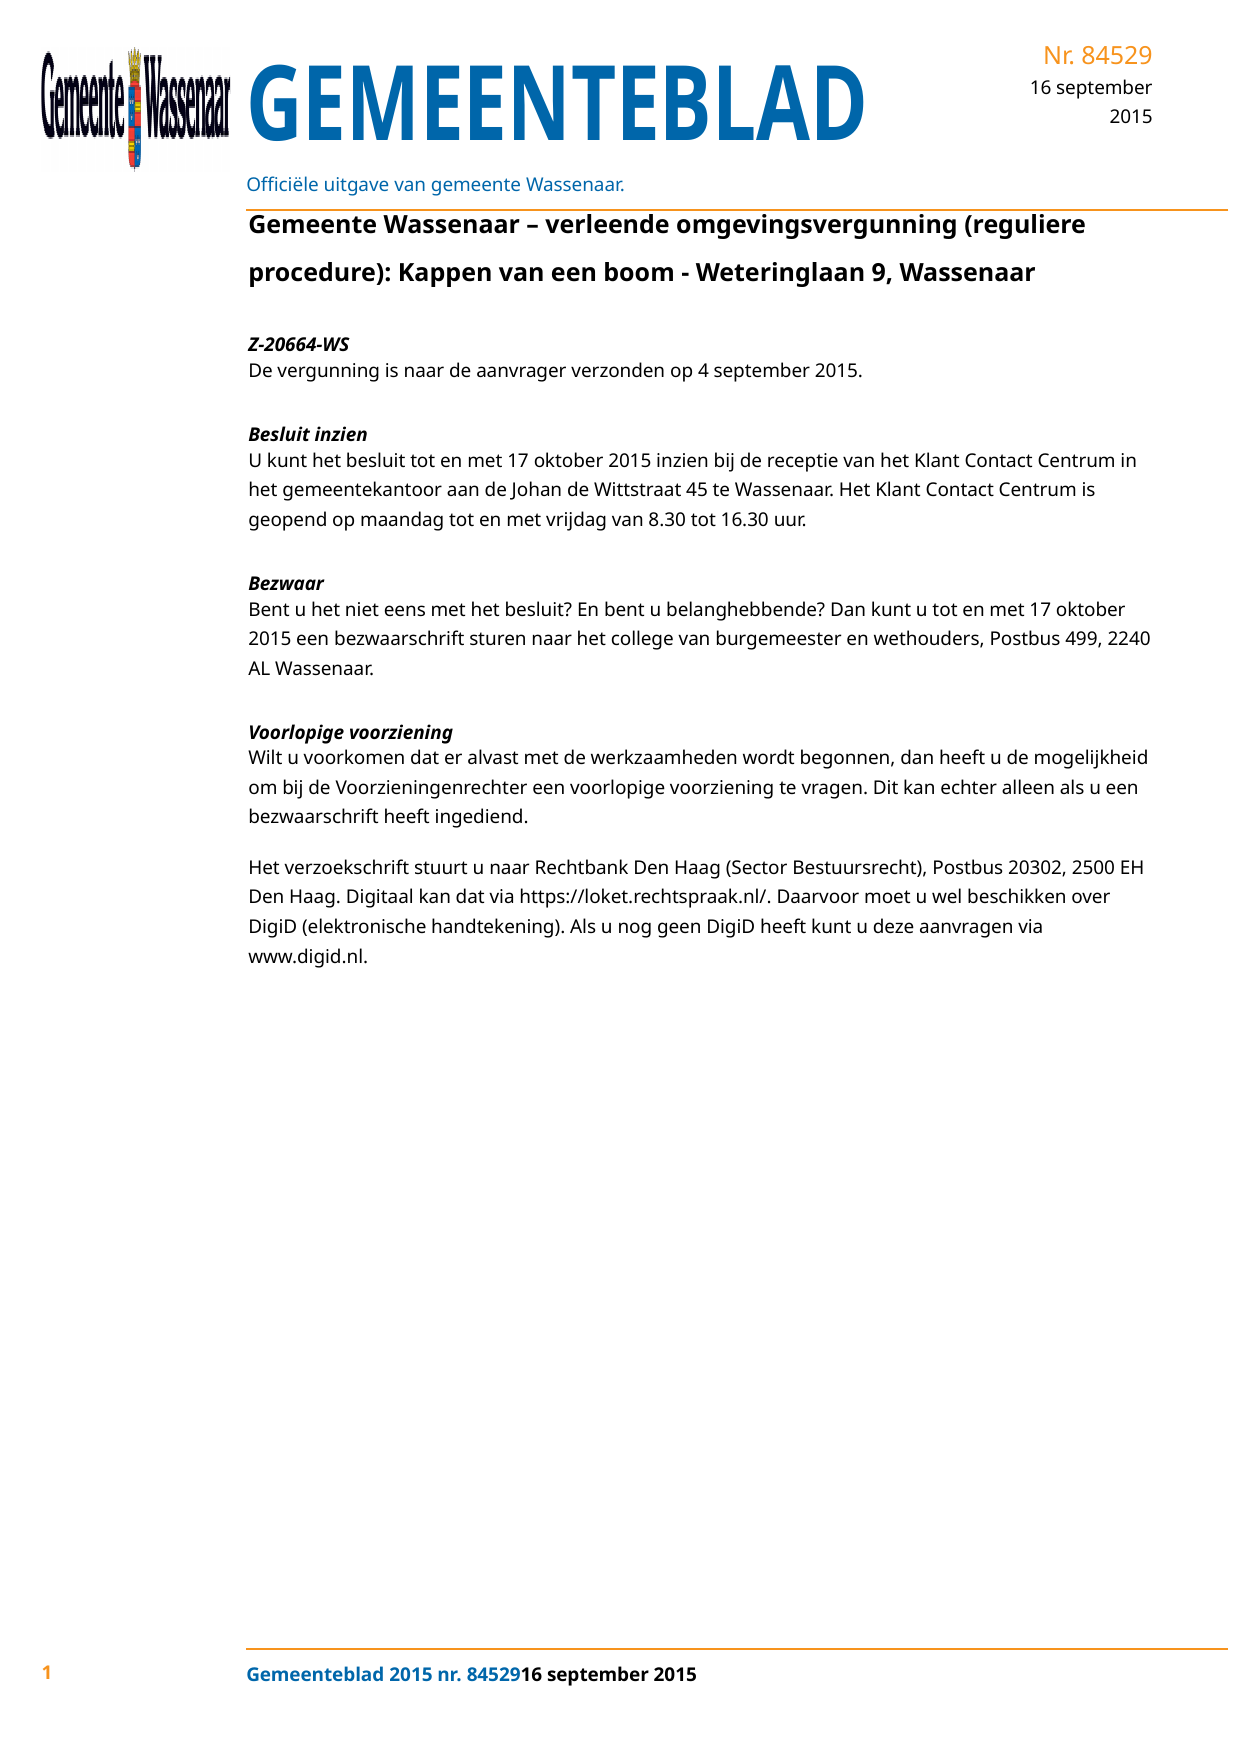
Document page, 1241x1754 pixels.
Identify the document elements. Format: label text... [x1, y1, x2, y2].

text Voorlopige voorziening [248, 719, 1152, 744]
text Wilt u voorkomen dat er alvast met de werkzaamheden wordt begonnen, dan heeft u de mogelijkheid om bij de Voorzieningenrechter een voorlopige voorziening te vragen. Dit kan echter alleen als u een bezwaarschrift heeft ingediend. [248, 744, 1152, 829]
text Het verzoekschrift stuurt u naar Rechtbank Den Haag (Sector Bestuursrecht), Postbus 20302, 2500 EH Den Haag. Digitaal kan dat via https://loket.rechtspraak.nl/. Daarvoor moet u wel beschikken over DigiD (elektronische handtekening). Als u nog geen DigiD heeft kunt u deze aanvragen via www.digid.nl. [248, 854, 1152, 969]
text Z-20664-WS [248, 331, 1152, 357]
picture [41, 47, 231, 172]
text Gemeente Wassenaar – verleende omgevingsvergunning (reguliere procedure): Kappen van een boom - Weteringlaan 9, Wassenaar [248, 211, 1152, 288]
text De vergunning is naar de aanvrager verzonden op 4 september 2015. [248, 357, 1152, 383]
text U kunt het besluit tot en met 17 oktober 2015 inzien bij de receptie van het Klant Contact Centrum in het gemeentekantoor aan de Johan de Wittstraat 45 te Wassenaar. Het Klant Contact Centrum is geopend op maandag tot en met vrijdag van 8.30 tot 16.30 uur. [248, 447, 1152, 532]
text Bezwaar [248, 570, 1152, 596]
text Besluit inzien [248, 421, 1152, 447]
text Bent u het niet eens met het besluit? En bent u belanghebbende? Dan kunt u tot en met 17 oktober 2015 een bezwaarschrift sturen naar het college van burgemeester en wethouders, Postbus 499, 2240 AL Wassenaar. [248, 596, 1152, 681]
